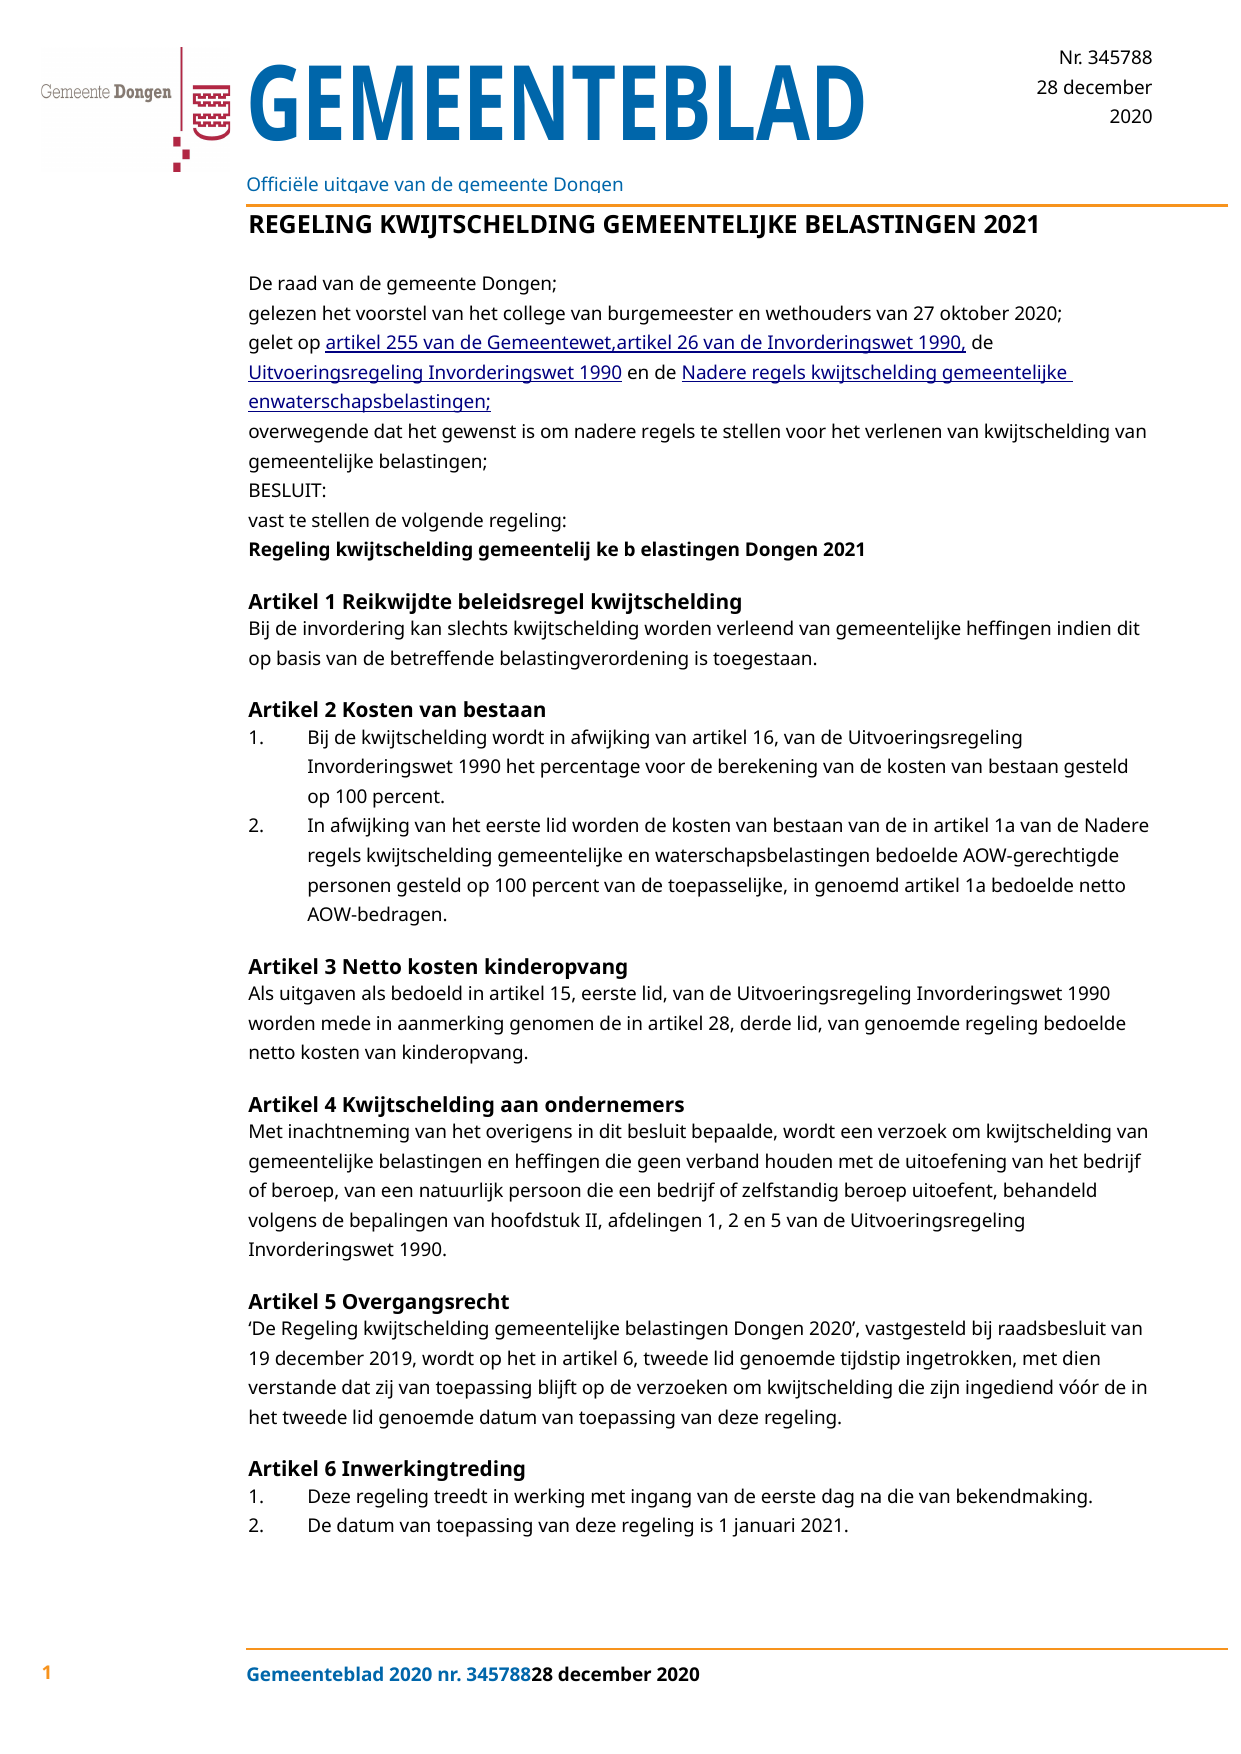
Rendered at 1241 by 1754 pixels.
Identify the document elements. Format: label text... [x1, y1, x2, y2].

text Als uitgaven als bedoeld in artikel 15, eerste lid, van de Uitvoeringsregeling Invorderingswet 1990 worden mede in aanmerking genomen de in artikel 28, derde lid, van genoemde regeling bedoelde netto kosten van kinderopvang. [248, 980, 1152, 1065]
text De raad van de gemeente Dongen; [248, 270, 1152, 296]
text Met inachtneming van het overigens in dit besluit bepaalde, wordt een verzoek om kwijtschelding van gemeentelijke belastingen en heffingen die geen verband houden met de uitoefening van het bedrijf of beroep, van een natuurlijk persoon die een bedrijf of zelfstandig beroep uitoefent, behandeld volgens de bepalingen van hoofdstuk II, afdelingen 1, 2 en 5 van de Uitvoeringsregeling Invorderingswet 1990. [248, 1118, 1152, 1262]
text overwegende dat het gewenst is om nadere regels te stellen voor het verlenen van kwijtschelding van gemeentelijke belastingen; [248, 418, 1152, 473]
picture [41, 47, 231, 172]
text BESLUIT: [248, 477, 1152, 503]
text Artikel 4 Kwijtschelding aan ondernemers [248, 1090, 1152, 1118]
list In afwijking van het eerste lid worden de kosten van bestaan van de in artikel 1a van de Nadere regels kwijtschelding gemeentelijke en waterschapsbelastingen bedoelde AOW-gerechtigde personen gesteld op 100 percent van de toepasselijke, in genoemd artikel 1a bedoelde netto AOW-bedragen. [248, 813, 1152, 927]
text gelet op artikel 255 van de Gemeentewet,artikel 26 van de Invorderingswet 1990, de Uitvoeringsregeling Invorderingswet 1990 en de Nadere regels kwijtschelding gemeentelijke enwaterschapsbelastingen; [248, 329, 1152, 414]
text vast te stellen de volgende regeling: [248, 507, 1152, 533]
text REGELING KWIJTSCHELDING GEMEENTELIJKE BELASTINGEN 2021 [248, 207, 1152, 241]
text Artikel 1 Reikwijdte beleidsregel kwijtschelding [248, 587, 1152, 615]
list Bij de kwijtschelding wordt in afwijking van artikel 16, van de Uitvoeringsregeling Invorderingswet 1990 het percentage voor de berekening van de kosten van bestaan gesteld op 100 percent. [248, 724, 1152, 809]
text ‘De Regeling kwijtschelding gemeentelijke belastingen Dongen 2020’, vastgesteld bij raadsbesluit van 19 december 2019, wordt op het in artikel 6, tweede lid genoemde tijdstip ingetrokken, met dien verstande dat zij van toepassing blijft op de verzoeken om kwijtschelding die zijn ingediend vóór de in het tweede lid genoemde datum van toepassing van deze regeling. [248, 1315, 1152, 1430]
text Artikel 5 Overgangsrecht [248, 1287, 1152, 1315]
list De datum van toepassing van deze regeling is 1 januari 2021. [248, 1513, 1152, 1538]
list Deze regeling treedt in werking met ingang van de eerste dag na die van bekendmaking. [248, 1483, 1152, 1509]
text Artikel 6 Inwerkingtreding [248, 1454, 1152, 1483]
text Artikel 2 Kosten van bestaan [248, 695, 1152, 724]
text Bij de invordering kan slechts kwijtschelding worden verleend van gemeentelijke heffingen indien dit op basis van de betreffende belastingverordening is toegestaan. [248, 615, 1152, 671]
text Regeling kwijtschelding gemeentelij ke b elastingen Dongen 2021 [248, 537, 1152, 562]
text Artikel 3 Netto kosten kinderopvang [248, 952, 1152, 980]
text gelezen het voorstel van het college van burgemeester en wethouders van 27 oktober 2020; [248, 300, 1152, 326]
